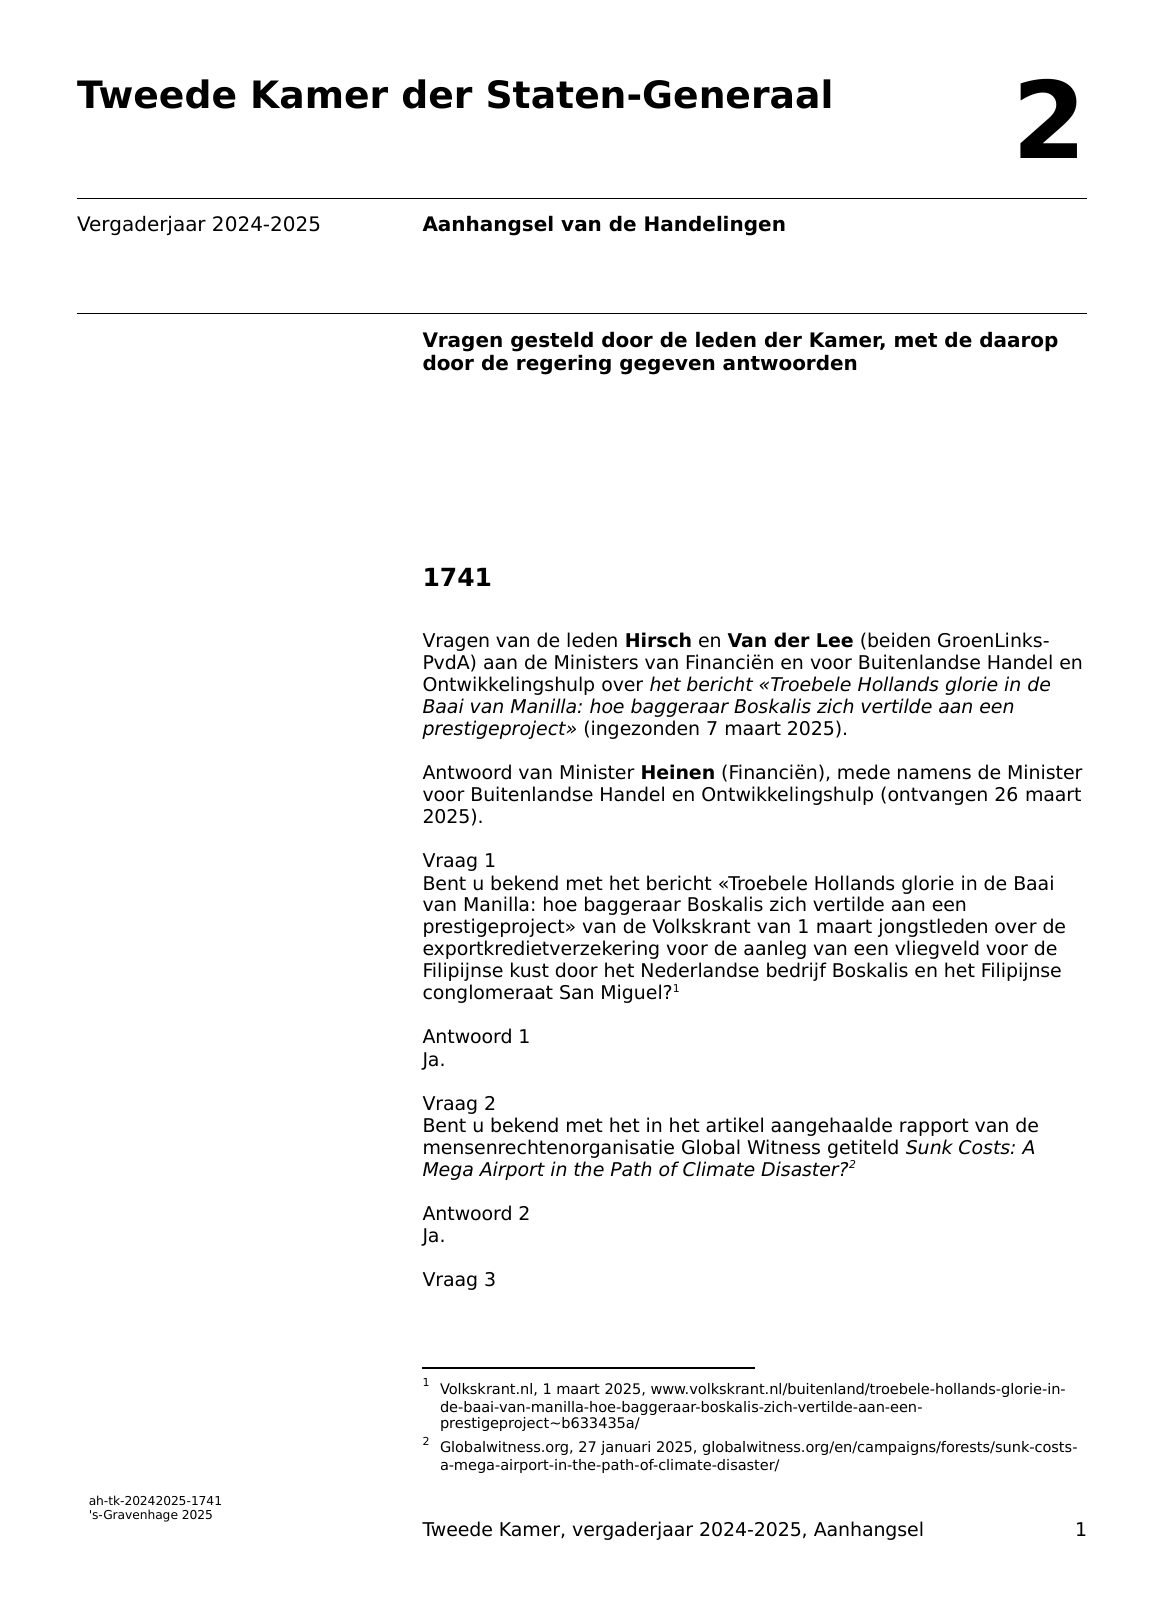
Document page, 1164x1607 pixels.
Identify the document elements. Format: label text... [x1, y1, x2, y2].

table_header 2 [886, 59, 1087, 198]
text Vraag 2 [422, 1093, 1087, 1114]
text 's-Gravenhage 2025 [88, 1508, 323, 1522]
text Antwoord van Minister Heinen (Financiën), mede namens de Minister voor Buitenlandse Handel en Ontwikkelingshulp (ontvangen 26 maart 2025). [422, 762, 1087, 828]
text Bent u bekend met het bericht «Troebele Hollands glorie in de Baai van Manilla: hoe baggeraar Boskalis zich vertilde aan een prestigeproject» van de Volkskrant van 1 maart jongstleden over de exportkredietverzekering voor de aanleg van een vliegveld voor de Filipijnse kust door het Nederlandse bedrijf Boskalis en het Filipijnse conglomeraat San Miguel? [422, 872, 1087, 1004]
table_cell [77, 314, 422, 375]
text Vraag 3 [422, 1269, 1087, 1291]
text ah-tk-20242025-1741 [88, 1494, 323, 1508]
text Ja. [422, 1225, 1087, 1247]
text Volkskrant.nl, 1 maart 2025, www.volkskrant.nl/buitenland/troebele-hollands-glorie-in-de-baai-van-manilla-hoe-baggeraar-boskalis-zich-vertilde-aan-een-prestigeproject~b633435a/ [422, 1377, 1087, 1432]
text Antwoord 1 [422, 1026, 1087, 1048]
table_cell Vergaderjaar 2024-2025 [77, 199, 422, 313]
table_cell Aanhangsel van de Handelingen [422, 199, 1087, 313]
text 1741 [422, 563, 1087, 592]
text Vragen van de leden Hirsch en Van der Lee (beiden GroenLinks-PvdA) aan de Ministers van Financiën en voor Buitenlandse Handel en Ontwikkelingshulp over het bericht «Troebele Hollands glorie in de Baai van Manilla: hoe baggeraar Boskalis zich vertilde aan een prestigeproject» (ingezonden 7 maart 2025). [422, 630, 1087, 740]
text Globalwitness.org, 27 januari 2025, globalwitness.org/en/campaigns/forests/sunk-costs-a-mega-airport-in-the-path-of-climate-disaster/ [422, 1435, 1087, 1474]
table_header Tweede Kamer der Staten-Generaal [77, 59, 886, 198]
text Vraag 1 [422, 850, 1087, 872]
table_cell Vragen gesteld door de leden der Kamer, met de daarop door de regering gegeven antwoorden [422, 314, 1087, 375]
text Bent u bekend met het in het artikel aangehaalde rapport van de mensenrechtenorganisatie Global Witness getiteld Sunk Costs: A Mega Airport in the Path of Climate Disaster? [422, 1114, 1087, 1181]
text Ja. [422, 1048, 1087, 1070]
text Antwoord 2 [422, 1203, 1087, 1225]
